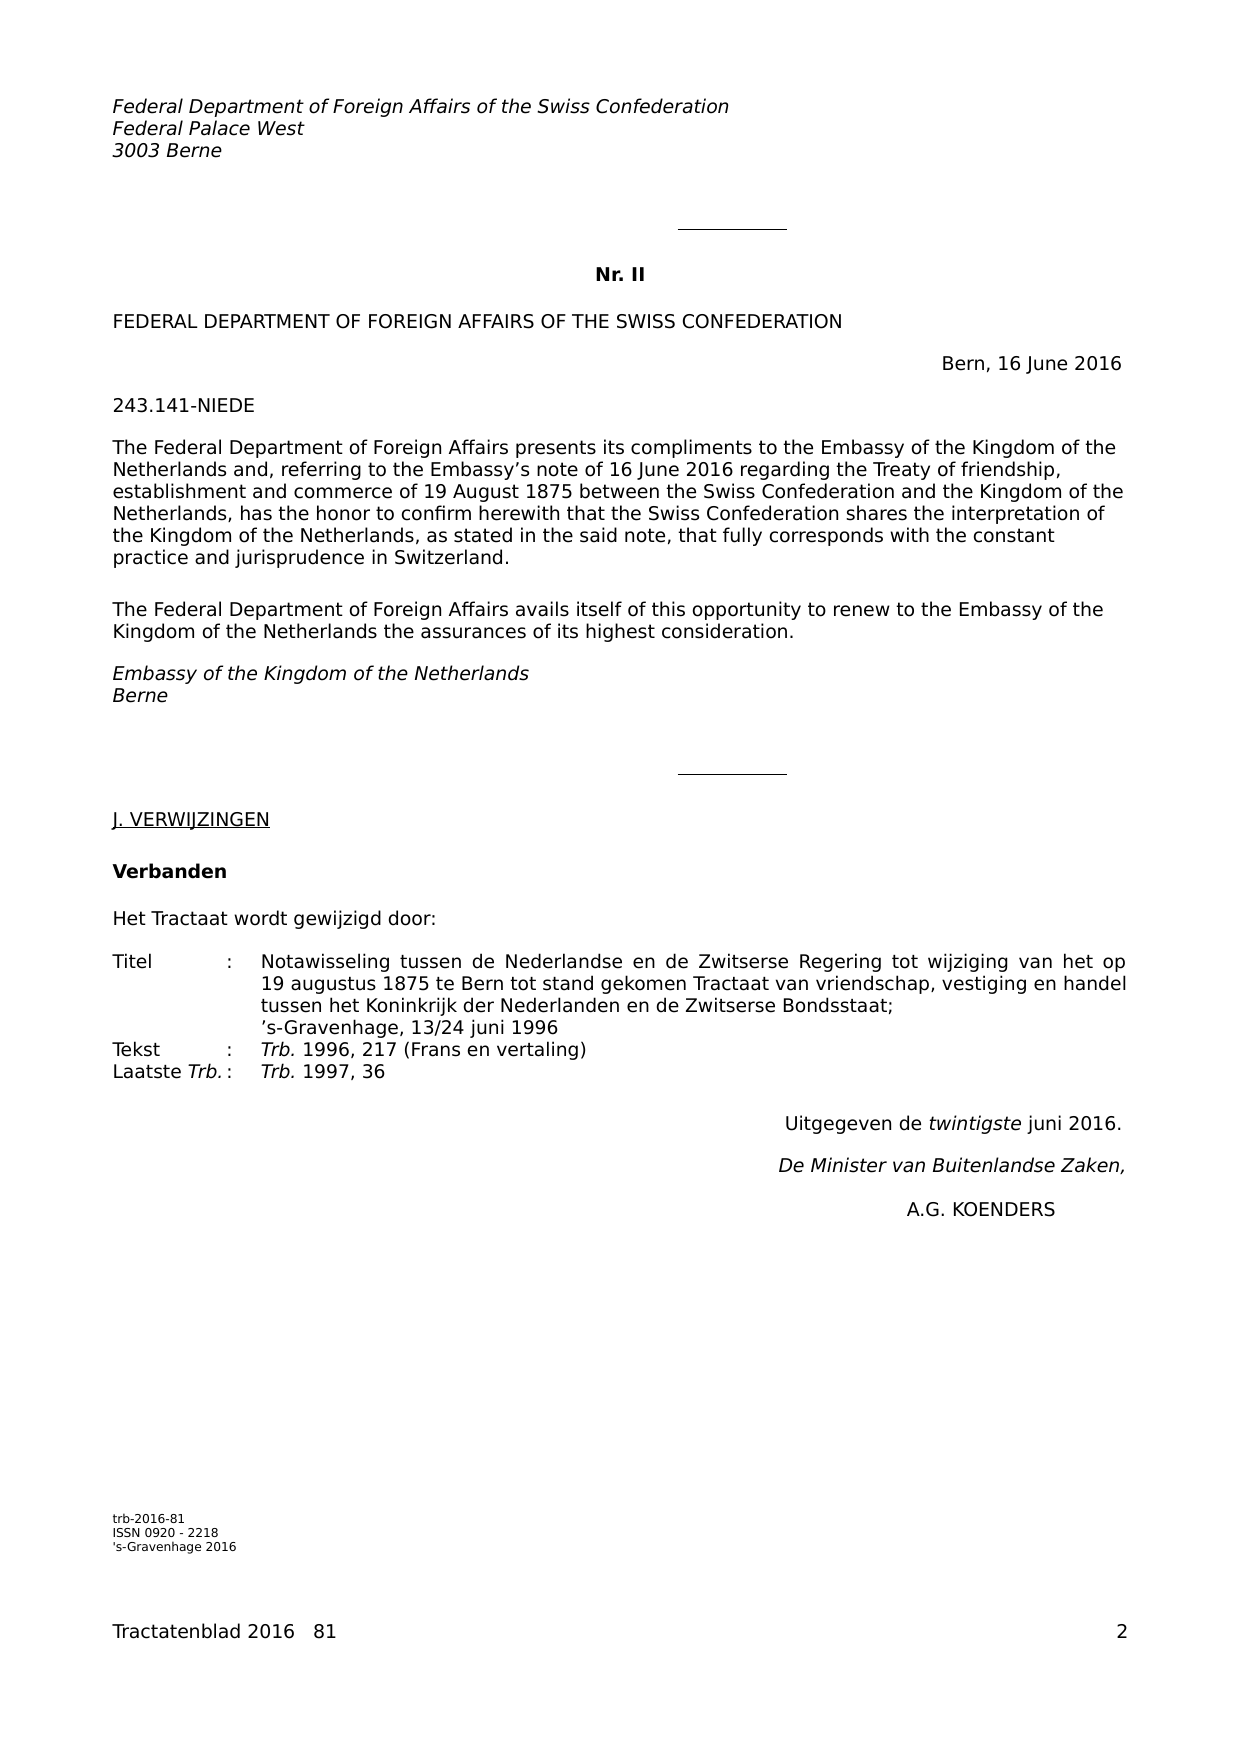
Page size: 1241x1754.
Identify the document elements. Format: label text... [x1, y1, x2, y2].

text The Federal Department of Foreign Affairs presents its compliments to the Embassy of the Kingdom of the Netherlands and, referring to the Embassy’s note of 16 June 2016 regarding the Treaty of friendship, establishment and commerce of 19 August 1875 between the Swiss Confederation and the Kingdom of the Netherlands, has the honor to confirm herewith that the Swiss Confederation shares the interpretation of the Kingdom of the Netherlands, as stated in the said note, that fully corresponds with the constant practice and jurisprudence in Switzerland. [112, 437, 1128, 569]
text Embassy of the Kingdom of the Netherlands [112, 663, 1128, 684]
text Het Tractaat wordt gewijzigd door: [112, 907, 1128, 929]
table_cell : [226, 1061, 261, 1083]
text 243.141-NIEDE [112, 395, 1128, 417]
text FEDERAL DEPARTMENT OF FOREIGN AFFAIRS OF THE SWISS CONFEDERATION [112, 311, 1128, 333]
text trb-2016-81 [112, 1512, 346, 1526]
table_cell Trb. 1997, 36 [261, 1061, 1128, 1083]
subtitle J. VERWIJZINGEN [112, 808, 1128, 831]
text ISSN 0920 - 2218 [112, 1526, 346, 1540]
table_cell Laatste Trb. [112, 1061, 226, 1083]
table_cell : [226, 1039, 261, 1061]
text Bern, 16 June 2016 [112, 353, 1128, 375]
text Federal Department of Foreign Affairs of the Swiss Confederation [112, 96, 1128, 118]
text Uitgegeven de twintigste juni 2016. [112, 1113, 1128, 1134]
table_cell ’s-Gravenhage, 13/24 juni 1996 [261, 1017, 1128, 1039]
text The Federal Department of Foreign Affairs avails itself of this opportunity to renew to the Embassy of the Kingdom of the Netherlands the assurances of its highest consideration. [112, 599, 1128, 643]
table_header Notawisseling tussen de Nederlandse en de Zwitserse Regering tot wijziging van het op 19 augustus 1875 te Bern tot stand gekomen Tractaat van vriendschap, vestiging en handel tussen het Koninkrijk der Nederlanden en de Zwitserse Bondsstaat; [261, 951, 1128, 1017]
text De Minister van Buitenlandse Zaken, A.G. KOENDERS [112, 1154, 1128, 1221]
subtitle Verbanden [112, 861, 1128, 882]
subtitle Nr. II [112, 264, 1128, 286]
table_header : [226, 951, 261, 1017]
table_cell Tekst [112, 1039, 226, 1061]
text Federal Palace West [112, 118, 1128, 140]
table_header Titel [112, 951, 226, 1017]
text Berne [112, 684, 1128, 707]
table_cell Trb. 1996, 217 (Frans en vertaling) [261, 1039, 1128, 1061]
text 3003 Berne [112, 140, 1128, 162]
table_cell [226, 1017, 261, 1039]
table_cell [112, 1017, 226, 1039]
text 's-Gravenhage 2016 [112, 1540, 346, 1554]
